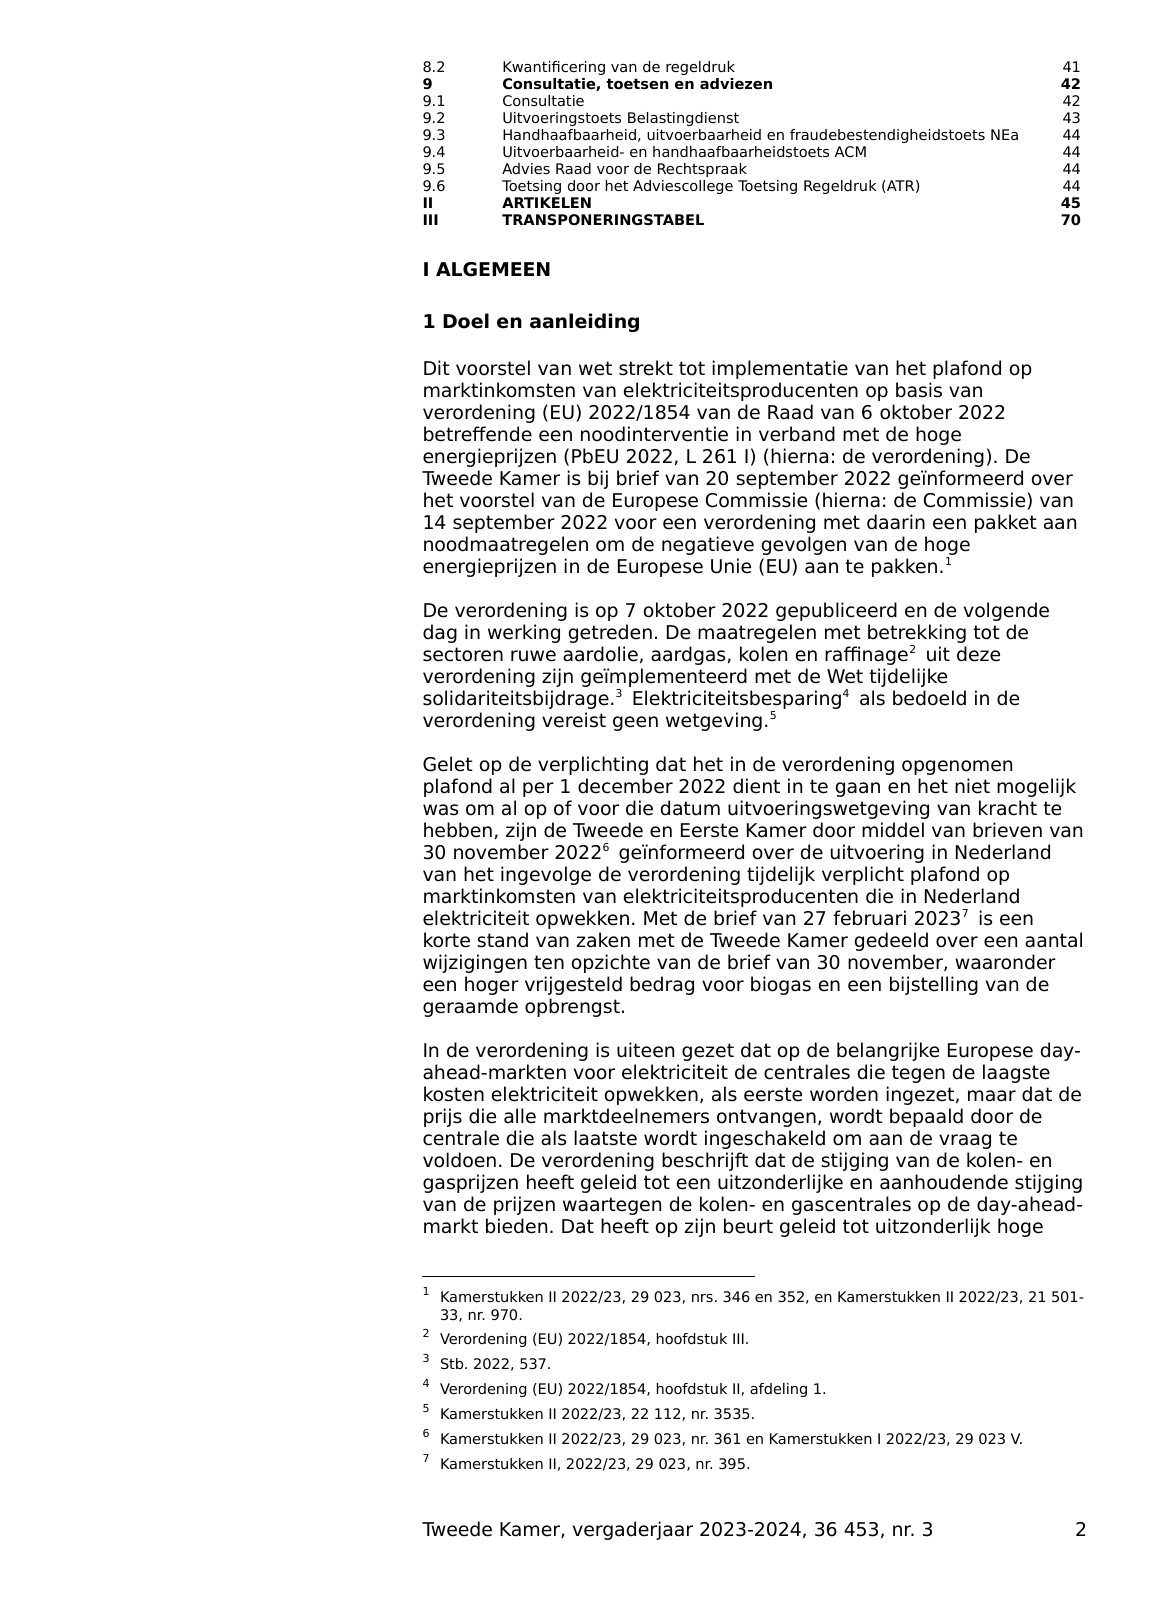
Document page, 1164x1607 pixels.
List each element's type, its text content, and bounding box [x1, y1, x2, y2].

text Dit voorstel van wet strekt tot implementatie van het plafond op marktinkomsten van elektriciteitsproducenten op basis van verordening (EU) 2022/1854 van de Raad van 6 oktober 2022 betreffende een noodinterventie in verband met de hoge energieprijzen (PbEU 2022, L 261 I) (hierna: de verordening). De Tweede Kamer is bij brief van 20 september 2022 geïnformeerd over het voorstel van de Europese Commissie (hierna: de Commissie) van 14 september 2022 voor een verordening met daarin een pakket aan noodmaatregelen om de negatieve gevolgen van de hoge energieprijzen in de Europese Unie (EU) aan te pakken. [422, 358, 1087, 578]
subtitle I ALGEMEEN [422, 259, 1087, 281]
text In de verordening is uiteen gezet dat op de belangrijke Europese day-ahead-markten voor elektriciteit de centrales die tegen de laagste kosten elektriciteit opwekken, als eerste worden ingezet, maar dat de prijs die alle marktdeelnemers ontvangen, wordt bepaald door de centrale die als laatste wordt ingeschakeld om aan de vraag te voldoen. De verordening beschrijft dat de stijging van de kolen- en gasprijzen heeft geleid tot een uitzonderlijke en aanhoudende stijging van de prijzen waartegen de kolen- en gascentrales op de day-ahead-markt bieden. Dat heeft op zijn beurt geleid tot uitzonderlijk hoge [422, 1040, 1087, 1238]
table_cell 70 [1028, 212, 1087, 229]
text Kamerstukken II 2022/23, 29 023, nr. 361 en Kamerstukken I 2022/23, 29 023 V. [422, 1427, 1087, 1449]
table_cell 44 [1028, 178, 1087, 195]
table_cell 9.5 [422, 161, 496, 178]
text Kamerstukken II, 2022/23, 29 023, nr. 395. [422, 1452, 1087, 1474]
table_cell 9 [422, 76, 496, 93]
text Kamerstukken II 2022/23, 29 023, nrs. 346 en 352, en Kamerstukken II 2022/23, 21 501-33, nr. 970. [422, 1285, 1087, 1324]
table_cell 8.2 [422, 59, 496, 76]
table_cell Consultatie, toetsen en adviezen [496, 76, 1028, 93]
table_cell III [422, 212, 496, 229]
table_cell TRANSPONERINGSTABEL [496, 212, 1028, 229]
table_cell Consultatie [496, 93, 1028, 110]
table_cell ARTIKELEN [496, 195, 1028, 212]
table_cell 43 [1028, 110, 1087, 127]
table_cell 9.6 [422, 178, 496, 195]
table_cell Advies Raad voor de Rechtspraak [496, 161, 1028, 178]
text Kamerstukken II 2022/23, 22 112, nr. 3535. [422, 1402, 1087, 1424]
subtitle 1 Doel en aanleiding [422, 311, 1087, 333]
table_cell 9.3 [422, 127, 496, 144]
table_cell Uitvoerbaarheid- en handhaafbaarheidstoets ACM [496, 144, 1028, 161]
table_cell Kwantificering van de regeldruk [496, 59, 1028, 76]
text Verordening (EU) 2022/1854, hoofdstuk II, afdeling 1. [422, 1377, 1087, 1399]
table_cell 9.4 [422, 144, 496, 161]
table_cell 42 [1028, 93, 1087, 110]
table_cell 44 [1028, 127, 1087, 144]
table_cell 41 [1028, 59, 1087, 76]
table_cell Uitvoeringstoets Belastingdienst [496, 110, 1028, 127]
text De verordening is op 7 oktober 2022 gepubliceerd en de volgende dag in werking getreden. De maatregelen met betrekking tot de sectoren ruwe aardolie, aardgas, kolen en raffinage uit deze verordening zijn geïmplementeerd met de Wet tijdelijke solidariteitsbijdrage. Elektriciteitsbesparing als bedoeld in de verordening vereist geen wetgeving. [422, 600, 1087, 732]
table_cell 44 [1028, 144, 1087, 161]
text Stb. 2022, 537. [422, 1352, 1087, 1374]
table_cell 44 [1028, 161, 1087, 178]
table_cell 45 [1028, 195, 1087, 212]
table_cell 9.2 [422, 110, 496, 127]
table_cell II [422, 195, 496, 212]
table_cell 42 [1028, 76, 1087, 93]
text Gelet op de verplichting dat het in de verordening opgenomen plafond al per 1 december 2022 dient in te gaan en het niet mogelijk was om al op of voor die datum uitvoeringswetgeving van kracht te hebben, zijn de Tweede en Eerste Kamer door middel van brieven van 30 november 2022 geïnformeerd over de uitvoering in Nederland van het ingevolge de verordening tijdelijk verplicht plafond op marktinkomsten van elektriciteitsproducenten die in Nederland elektriciteit opwekken. Met de brief van 27 februari 2023 is een korte stand van zaken met de Tweede Kamer gedeeld over een aantal wijzigingen ten opzichte van de brief van 30 november, waaronder een hoger vrijgesteld bedrag voor biogas en een bijstelling van de geraamde opbrengst. [422, 754, 1087, 1018]
table_cell Handhaafbaarheid, uitvoerbaarheid en fraudebestendigheidstoets NEa [496, 127, 1028, 144]
text Verordening (EU) 2022/1854, hoofdstuk III. [422, 1327, 1087, 1349]
table_cell 9.1 [422, 93, 496, 110]
table_cell Toetsing door het Adviescollege Toetsing Regeldruk (ATR) [496, 178, 1028, 195]
